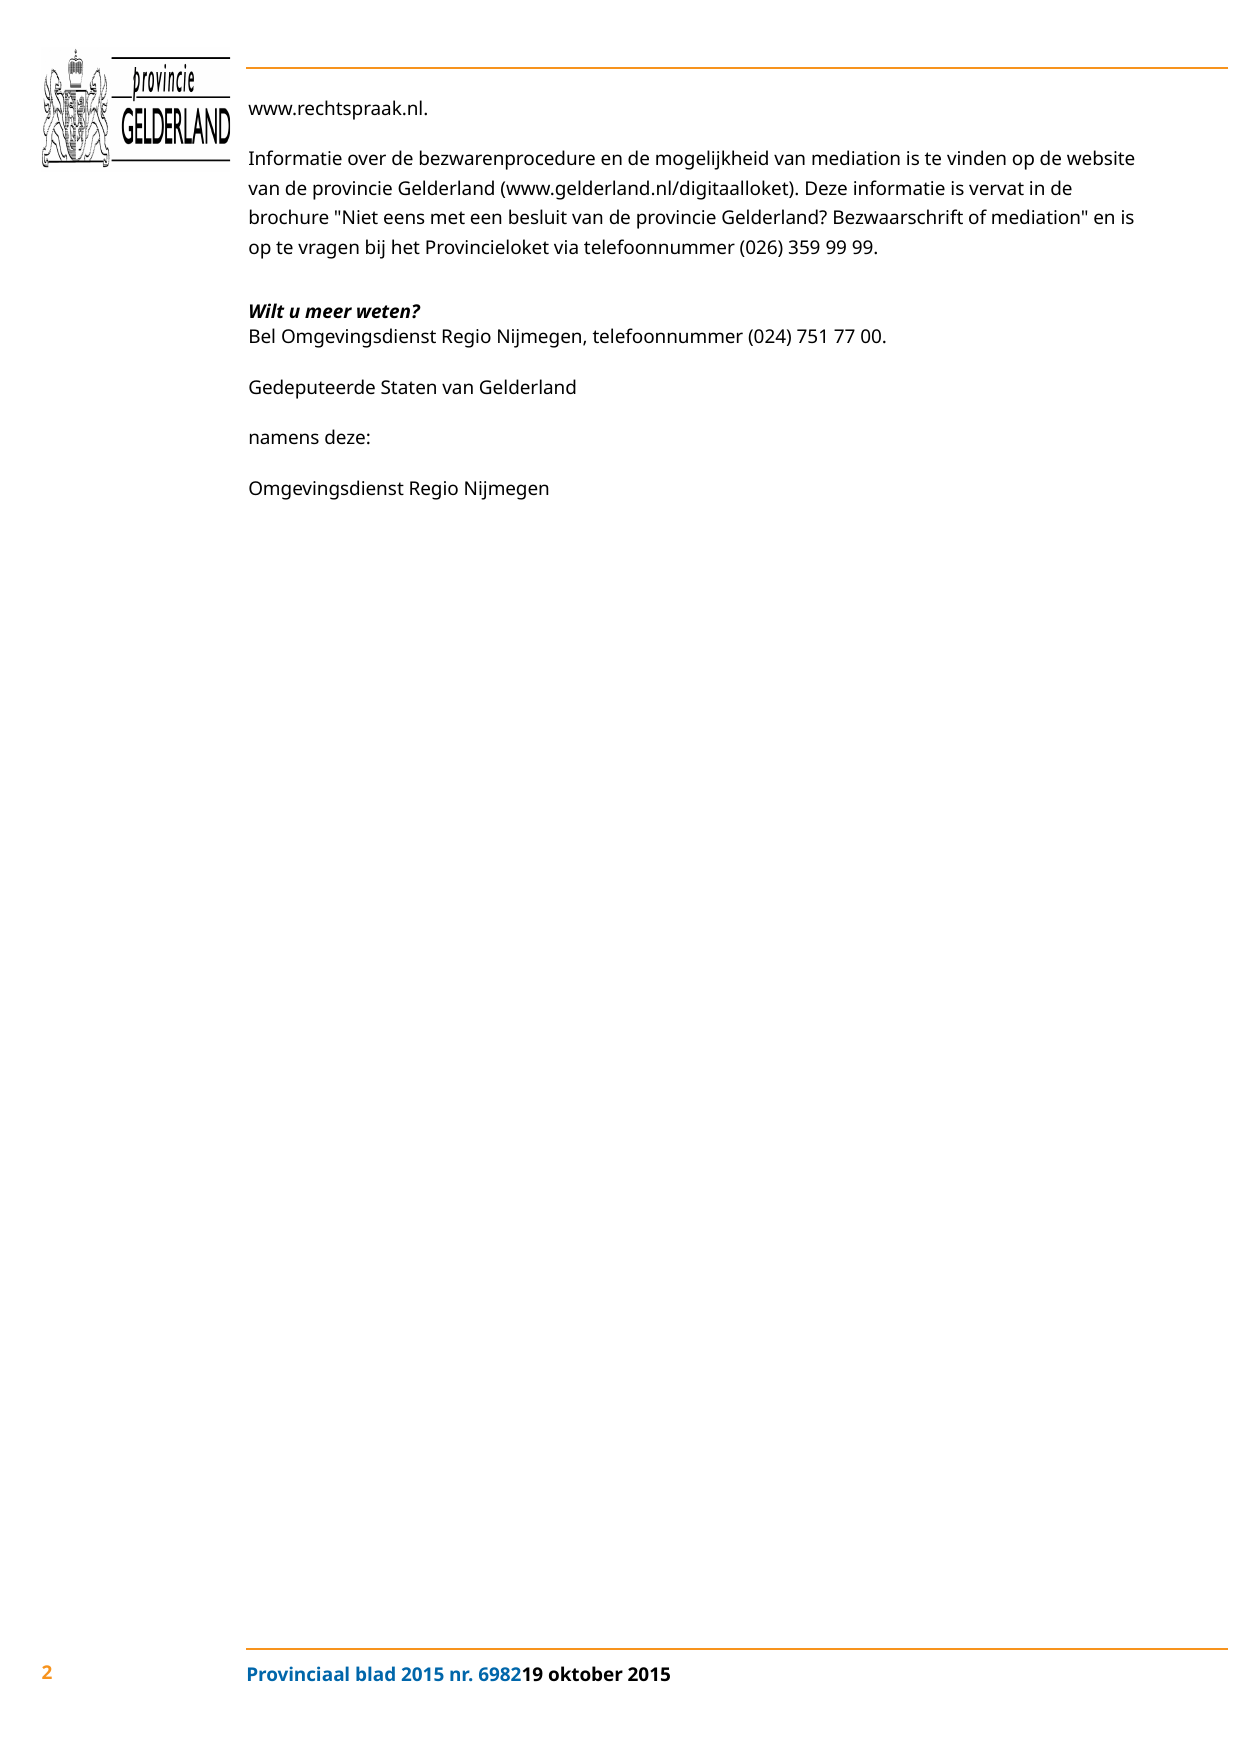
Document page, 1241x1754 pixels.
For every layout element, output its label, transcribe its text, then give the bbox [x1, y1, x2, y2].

picture [41, 47, 231, 172]
text namens deze: [248, 424, 1152, 450]
text Gedeputeerde Staten van Gelderland [248, 374, 1152, 400]
text www.rechtspraak.nl. [248, 95, 1152, 121]
text Wilt u meer weten? [248, 298, 1152, 324]
text Informatie over de bezwarenprocedure en de mogelijkheid van mediation is te vinden op de website van de provincie Gelderland (www.gelderland.nl/digitaalloket). Deze informatie is vervat in de brochure "Niet eens met een besluit van de provincie Gelderland? Bezwaarschrift of mediation" en is op te vragen bij het Provincieloket via telefoonnummer (026) 359 99 99. [248, 145, 1152, 260]
text Omgevingsdienst Regio Nijmegen [248, 475, 1152, 501]
text Bel Omgevingsdienst Regio Nijmegen, telefoonnummer (024) 751 77 00. [248, 324, 1152, 349]
